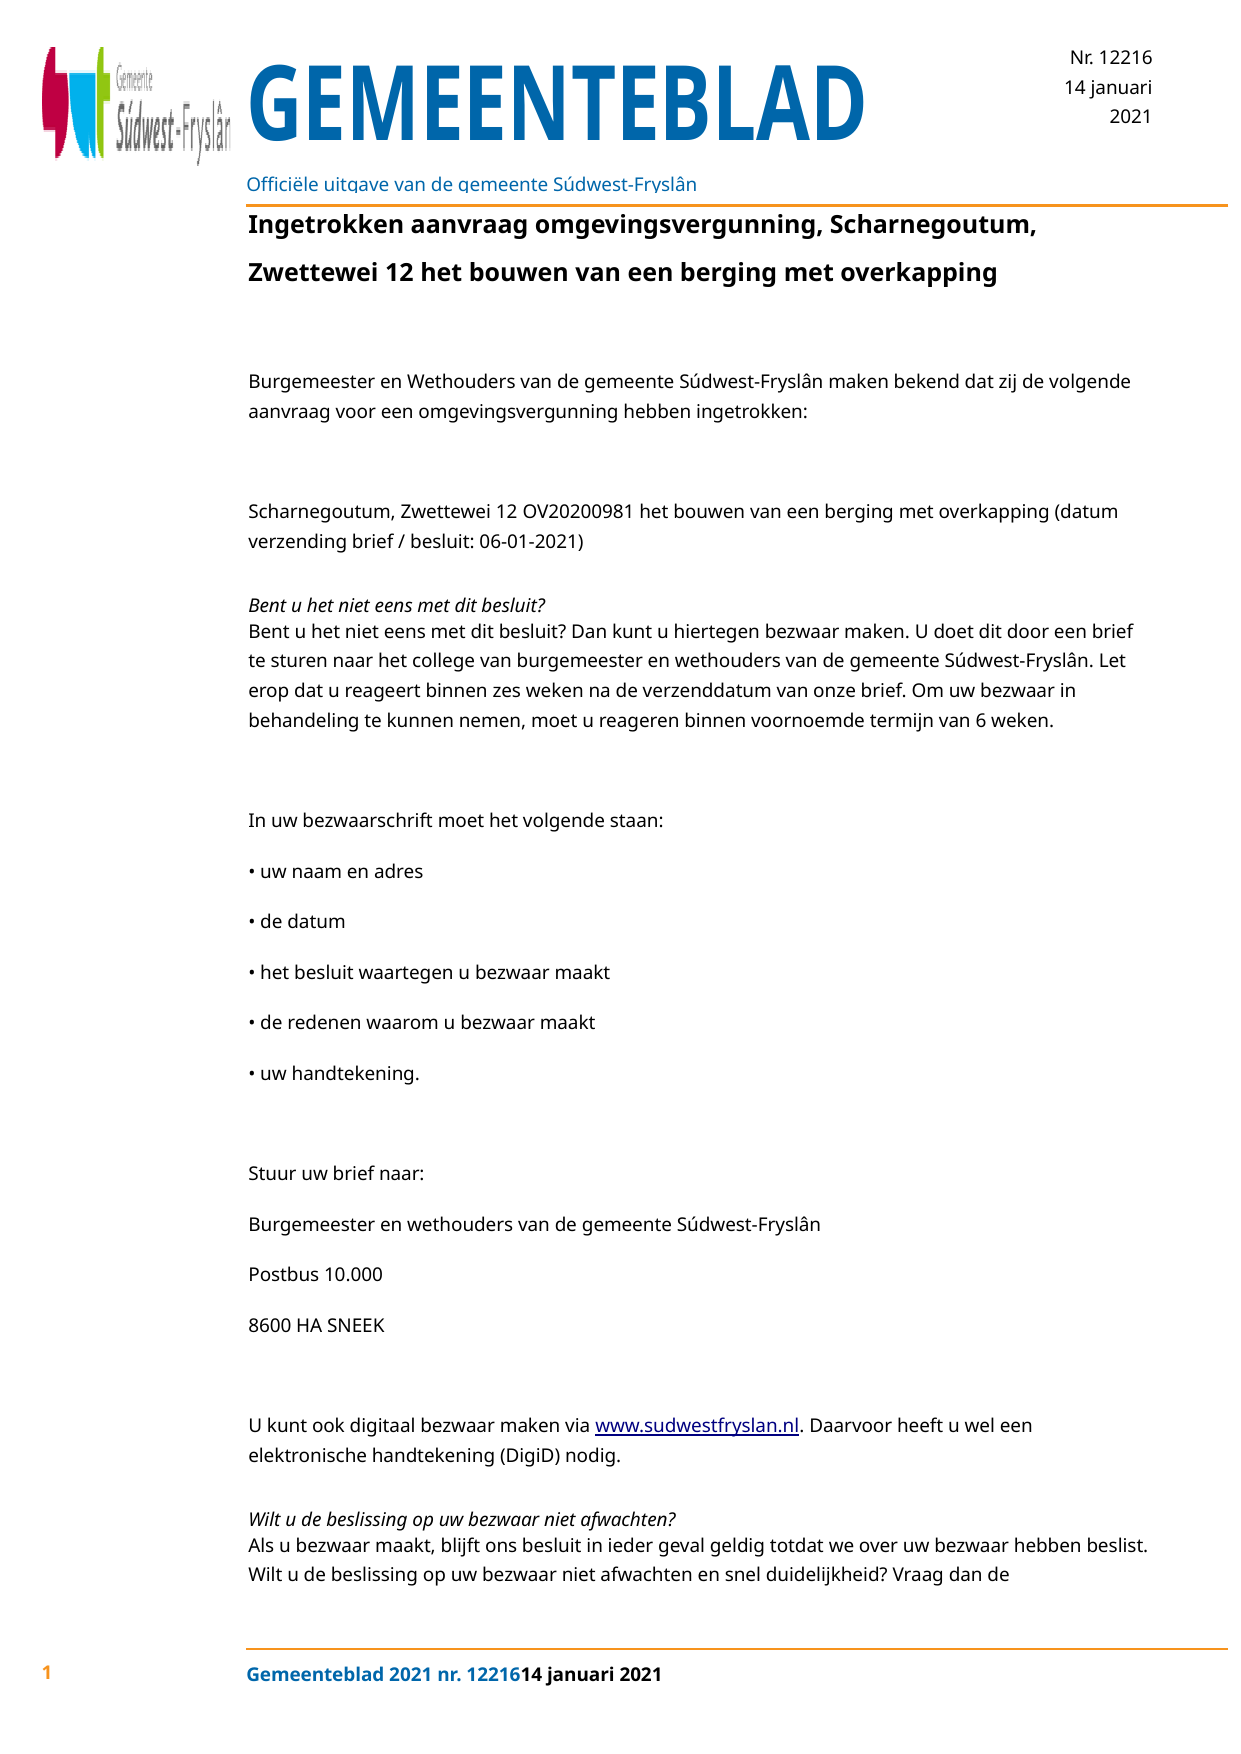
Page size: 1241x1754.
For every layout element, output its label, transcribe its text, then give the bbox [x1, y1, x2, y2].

text Als u bezwaar maakt, blijft ons besluit in ieder geval geldig totdat we over uw bezwaar hebben beslist. Wilt u de beslissing op uw bezwaar niet afwachten en snel duidelijkheid? Vraag dan de [248, 1532, 1152, 1587]
text Bent u het niet eens met dit besluit? [248, 592, 1152, 618]
text • de redenen waarom u bezwaar maakt [248, 1009, 1152, 1035]
text Burgemeester en wethouders van de gemeente Súdwest-Fryslân [248, 1211, 1152, 1237]
text • het besluit waartegen u bezwaar maakt [248, 959, 1152, 984]
text Postbus 10.000 [248, 1261, 1152, 1287]
text Burgemeester en Wethouders van de gemeente Súdwest-Fryslân maken bekend dat zij de volgende aanvraag voor een omgevingsvergunning hebben ingetrokken: [248, 368, 1152, 424]
text Bent u het niet eens met dit besluit? Dan kunt u hiertegen bezwaar maken. U doet dit door een brief te sturen naar het college van burgemeester en wethouders van de gemeente Súdwest-Fryslân. Let erop dat u reageert binnen zes weken na de verzenddatum van onze brief. Om uw bezwaar in behandeling te kunnen nemen, moet u reageren binnen voornoemde termijn van 6 weken. [248, 618, 1152, 732]
text • de datum [248, 908, 1152, 934]
text In uw bezwaarschrift moet het volgende staan: [248, 808, 1152, 833]
text • uw naam en adres [248, 858, 1152, 884]
picture [41, 47, 231, 172]
text • uw handtekening. [248, 1060, 1152, 1085]
text Ingetrokken aanvraag omgevingsvergunning, Scharnegoutum, Zwettewei 12 het bouwen van een berging met overkapping [248, 207, 1152, 288]
text Stuur uw brief naar: [248, 1161, 1152, 1186]
text Scharnegoutum, Zwettewei 12 OV20200981 het bouwen van een berging met overkapping (datum verzending brief / besluit: 06-01-2021) [248, 499, 1152, 554]
text Wilt u de beslissing op uw bezwaar niet afwachten? [248, 1506, 1152, 1532]
text 8600 HA SNEEK [248, 1312, 1152, 1337]
text U kunt ook digitaal bezwaar maken via www.sudwestfryslan.nl. Daarvoor heeft u wel een elektronische handtekening (DigiD) nodig. [248, 1413, 1152, 1468]
